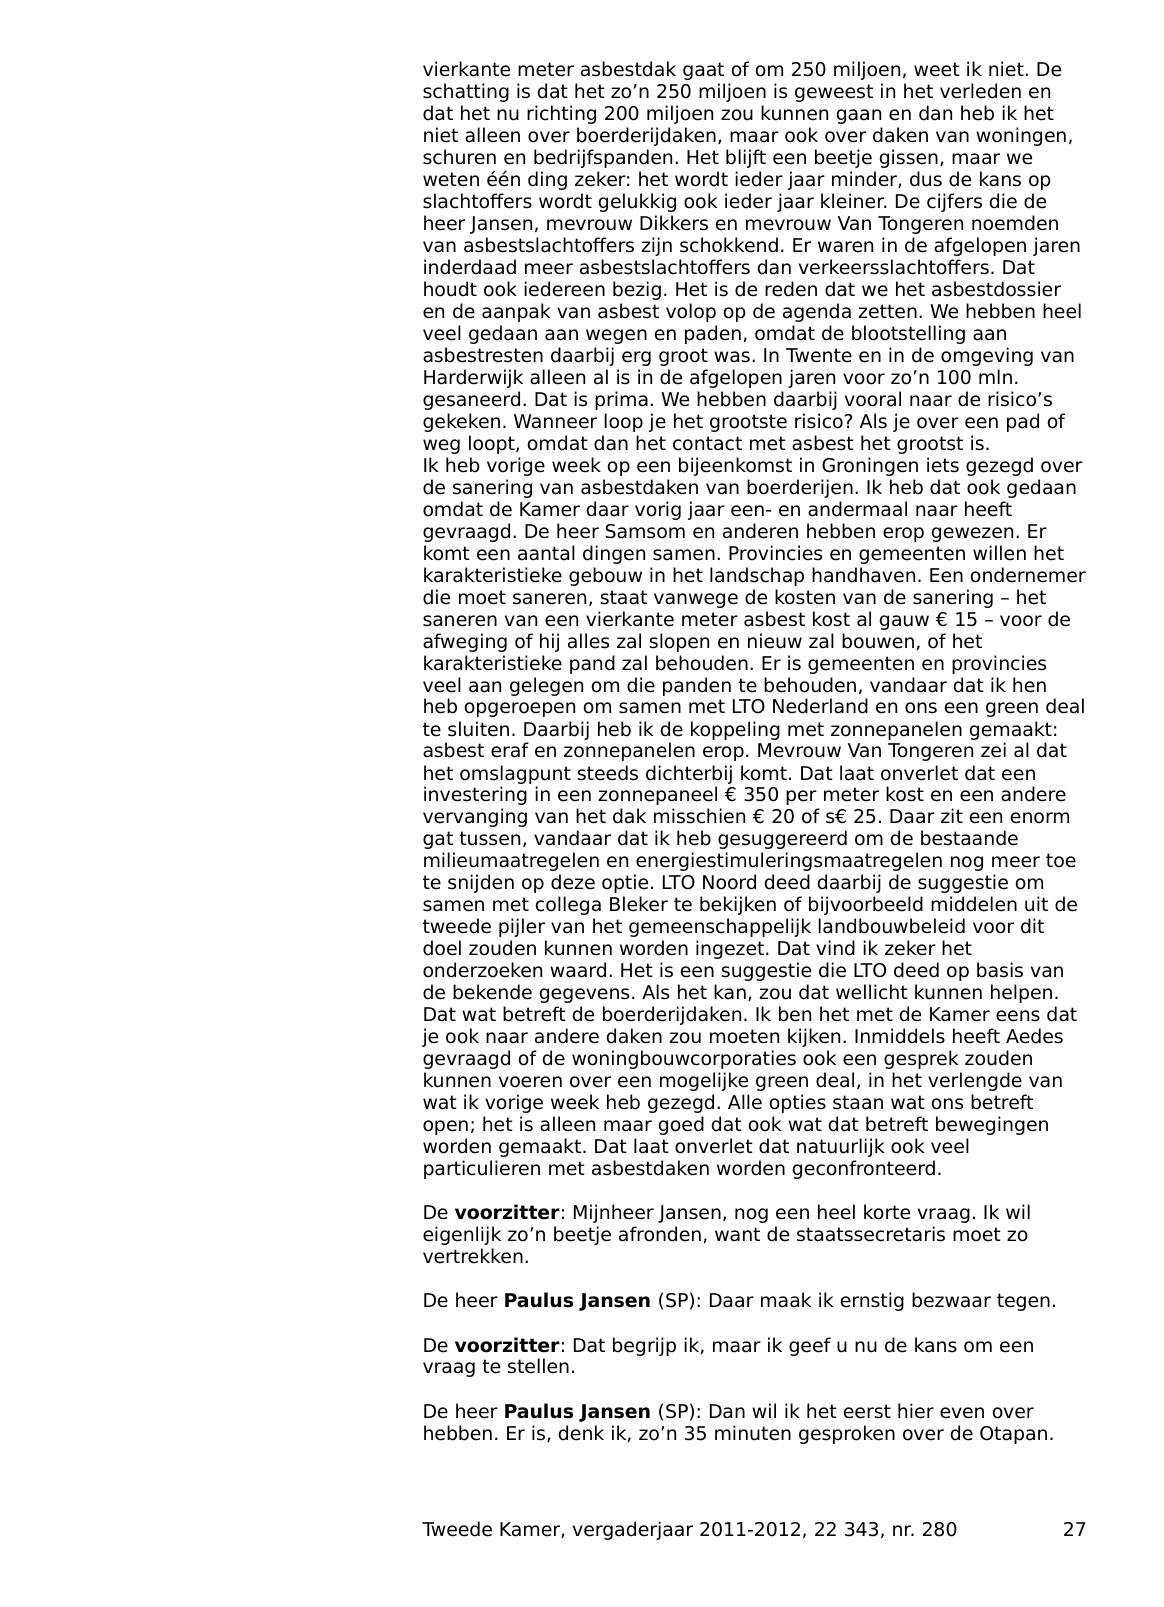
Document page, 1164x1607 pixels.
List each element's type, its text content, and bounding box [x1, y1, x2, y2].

text vierkante meter asbestdak gaat of om 250 miljoen, weet ik niet. De schatting is dat het zo’n 250 miljoen is geweest in het verleden en dat het nu richting 200 miljoen zou kunnen gaan en dan heb ik het niet alleen over boerderijdaken, maar ook over daken van woningen, schuren en bedrijfspanden. Het blijft een beetje gissen, maar we weten één ding zeker: het wordt ieder jaar minder, dus de kans op slachtoffers wordt gelukkig ook ieder jaar kleiner. De cijfers die de heer Jansen, mevrouw Dikkers en mevrouw Van Tongeren noemden van asbestslachtoffers zijn schokkend. Er waren in de afgelopen jaren inderdaad meer asbestslachtoffers dan verkeersslachtoffers. Dat houdt ook iedereen bezig. Het is de reden dat we het asbestdossier en de aanpak van asbest volop op de agenda zetten. We hebben heel veel gedaan aan wegen en paden, omdat de blootstelling aan asbestresten daarbij erg groot was. In Twente en in de omgeving van Harderwijk alleen al is in de afgelopen jaren voor zo’n 100 mln. gesaneerd. Dat is prima. We hebben daarbij vooral naar de risico’s gekeken. Wanneer loop je het grootste risico? Als je over een pad of weg loopt, omdat dan het contact met asbest het grootst is. [422, 59, 1087, 455]
text Ik heb vorige week op een bijeenkomst in Groningen iets gezegd over de sanering van asbestdaken van boerderijen. Ik heb dat ook gedaan omdat de Kamer daar vorig jaar een- en andermaal naar heeft gevraagd. De heer Samsom en anderen hebben erop gewezen. Er komt een aantal dingen samen. Provincies en gemeenten willen het karakteristieke gebouw in het landschap handhaven. Een ondernemer die moet saneren, staat vanwege de kosten van de sanering – het saneren van een vierkante meter asbest kost al gauw € 15 – voor de afweging of hij alles zal slopen en nieuw zal bouwen, of het karakteristieke pand zal behouden. Er is gemeenten en provincies veel aan gelegen om die panden te behouden, vandaar dat ik hen heb opgeroepen om samen met LTO Nederland en ons een green deal te sluiten. Daarbij heb ik de koppeling met zonnepanelen gemaakt: asbest eraf en zonnepanelen erop. Mevrouw Van Tongeren zei al dat het omslagpunt steeds dichterbij komt. Dat laat onverlet dat een investering in een zonnepaneel € 350 per meter kost en een andere vervanging van het dak misschien € 20 of s€ 25. Daar zit een enorm gat tussen, vandaar dat ik heb gesuggereerd om de bestaande milieumaatregelen en energiestimuleringsmaatregelen nog meer toe te snijden op deze optie. LTO Noord deed daarbij de suggestie om samen met collega Bleker te bekijken of bijvoorbeeld middelen uit de tweede pijler van het gemeenschappelijk landbouwbeleid voor dit doel zouden kunnen worden ingezet. Dat vind ik zeker het onderzoeken waard. Het is een suggestie die LTO deed op basis van de bekende gegevens. Als het kan, zou dat wellicht kunnen helpen. [422, 455, 1087, 1004]
text De voorzitter: Mijnheer Jansen, nog een heel korte vraag. Ik wil eigenlijk zo’n beetje afronden, want de staatssecretaris moet zo vertrekken. [422, 1202, 1087, 1268]
text De heer Paulus Jansen (SP): Daar maak ik ernstig bezwaar tegen. [422, 1290, 1087, 1312]
text Dat wat betreft de boerderijdaken. Ik ben het met de Kamer eens dat je ook naar andere daken zou moeten kijken. Inmiddels heeft Aedes gevraagd of de woningbouwcorporaties ook een gesprek zouden kunnen voeren over een mogelijke green deal, in het verlengde van wat ik vorige week heb gezegd. Alle opties staan wat ons betreft open; het is alleen maar goed dat ook wat dat betreft bewegingen worden gemaakt. Dat laat onverlet dat natuurlijk ook veel particulieren met asbestdaken worden geconfronteerd. [422, 1004, 1087, 1180]
text De heer Paulus Jansen (SP): Dan wil ik het eerst hier even over hebben. Er is, denk ik, zo’n 35 minuten gesproken over de Otapan. [422, 1401, 1087, 1444]
text De voorzitter: Dat begrijp ik, maar ik geef u nu de kans om een vraag te stellen. [422, 1334, 1087, 1378]
